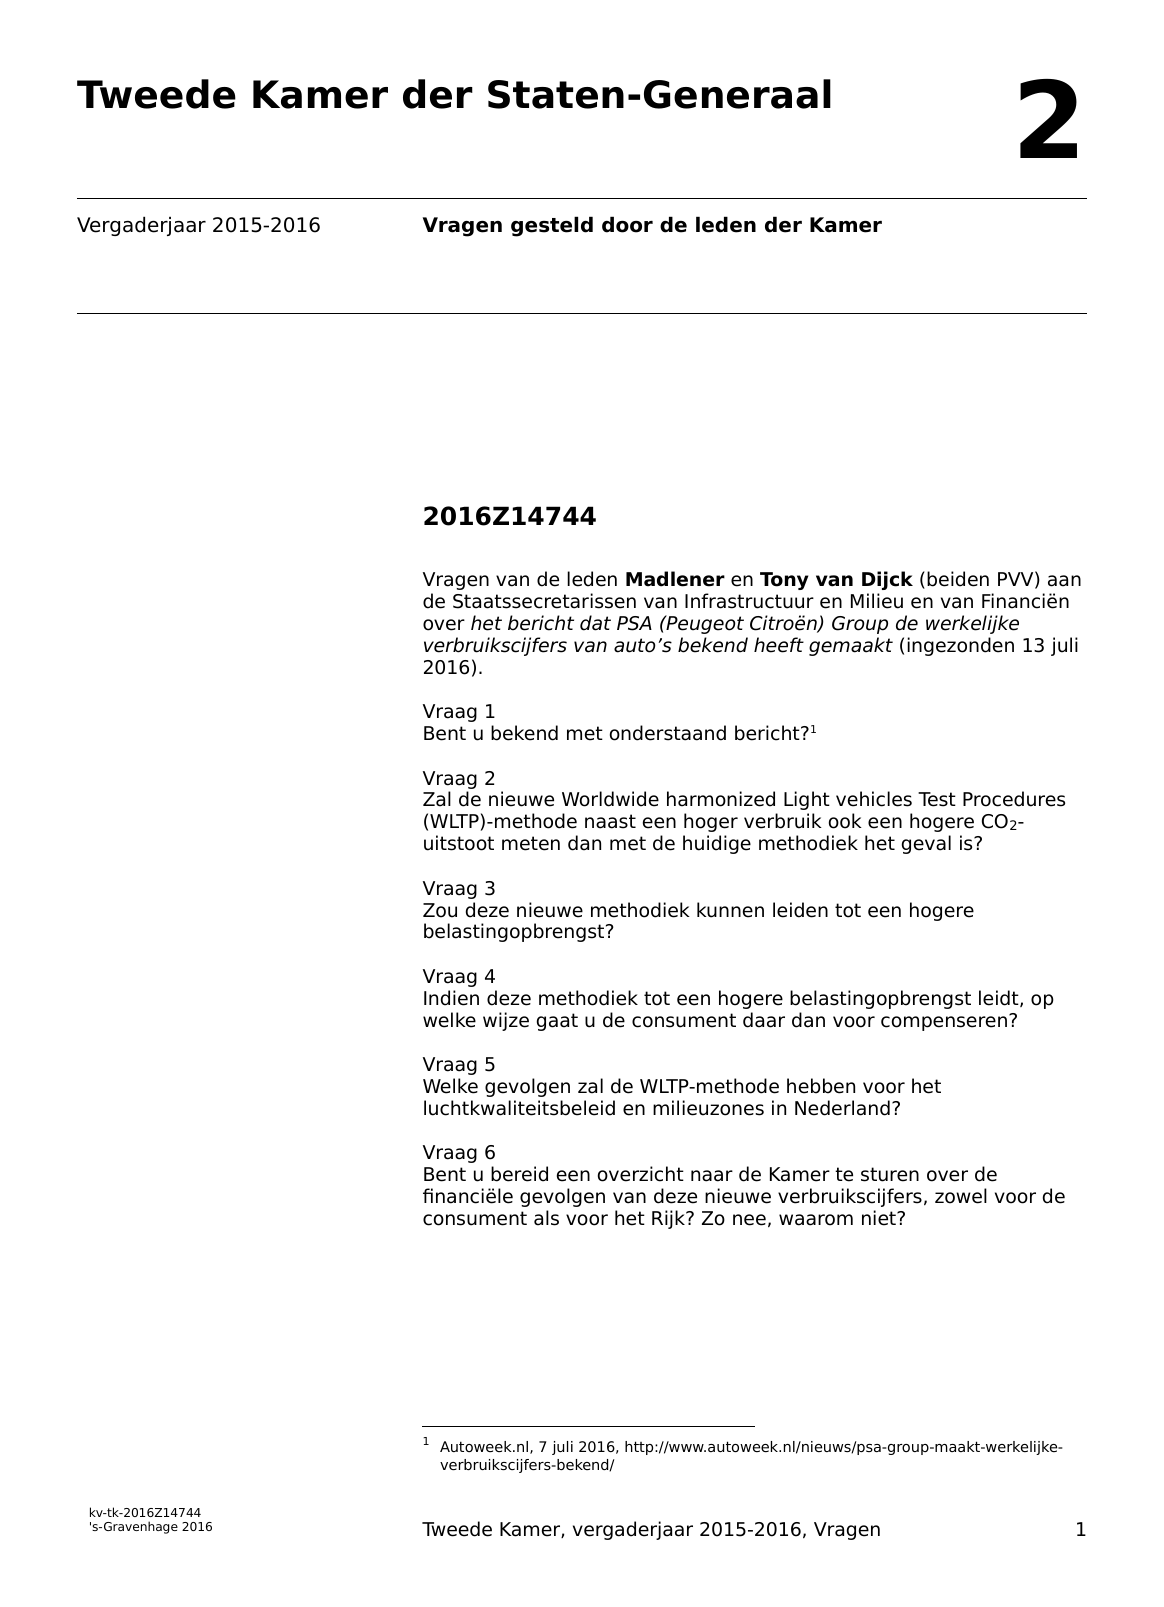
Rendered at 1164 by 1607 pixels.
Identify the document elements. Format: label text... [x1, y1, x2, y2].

text 's-Gravenhage 2016 [88, 1520, 323, 1534]
text Vraag 2 [422, 767, 1087, 789]
table_cell Vergaderjaar 2015-2016 [77, 199, 422, 313]
text Vraag 6 [422, 1142, 1087, 1164]
text Zal de nieuwe Worldwide harmonized Light vehicles Test Procedures (WLTP)-methode naast een hoger verbruik ook een hogere CO2-uitstoot meten dan met de huidige methodiek het geval is? [422, 789, 1087, 855]
text Vragen van de leden Madlener en Tony van Dijck (beiden PVV) aan de Staatssecretarissen van Infrastructuur en Milieu en van Financiën over het bericht dat PSA (Peugeot Citroën) Group de werkelijke verbruikscijfers van auto’s bekend heeft gemaakt (ingezonden 13 juli 2016). [422, 569, 1087, 679]
text Vraag 4 [422, 966, 1087, 988]
text Bent u bekend met onderstaand bericht? [422, 723, 1087, 745]
text Vraag 1 [422, 701, 1087, 723]
text Welke gevolgen zal de WLTP-methode hebben voor het luchtkwaliteitsbeleid en milieuzones in Nederland? [422, 1076, 1087, 1120]
table_header 2 [886, 59, 1087, 198]
text 2016Z14744 [422, 502, 1087, 531]
text kv-tk-2016Z14744 [88, 1506, 323, 1520]
text Vraag 5 [422, 1054, 1087, 1076]
table_cell Vragen gesteld door de leden der Kamer [422, 199, 1087, 313]
text Vraag 3 [422, 877, 1087, 899]
text Indien deze methodiek tot een hogere belastingopbrengst leidt, op welke wijze gaat u de consument daar dan voor compenseren? [422, 988, 1087, 1032]
text Autoweek.nl, 7 juli 2016, http://www.autoweek.nl/nieuws/psa-group-maakt-werkelijke-verbruikscijfers-bekend/ [422, 1435, 1087, 1474]
table_header Tweede Kamer der Staten-Generaal [77, 59, 886, 198]
text Bent u bereid een overzicht naar de Kamer te sturen over de financiële gevolgen van deze nieuwe verbruikscijfers, zowel voor de consument als voor het Rijk? Zo nee, waarom niet? [422, 1164, 1087, 1230]
text Zou deze nieuwe methodiek kunnen leiden tot een hogere belastingopbrengst? [422, 899, 1087, 943]
